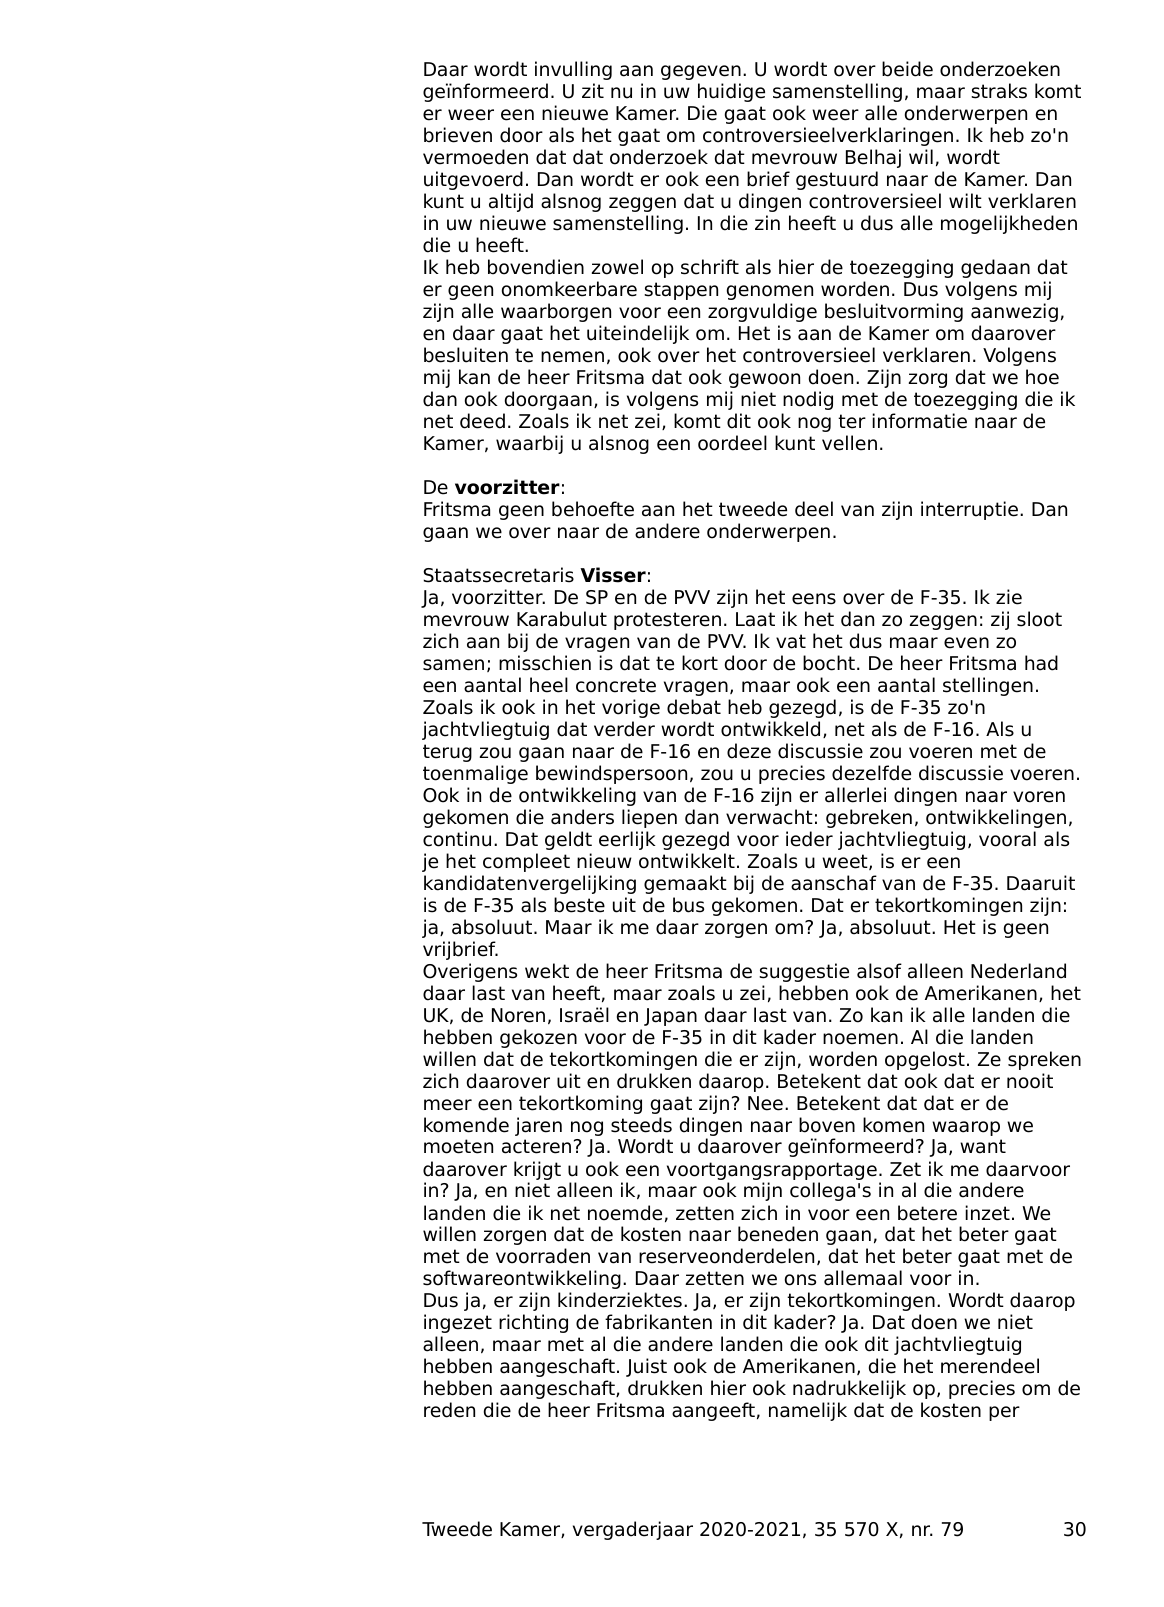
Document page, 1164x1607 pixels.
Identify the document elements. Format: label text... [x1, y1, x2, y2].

text De voorzitter: [422, 477, 1087, 499]
text Daar wordt invulling aan gegeven. U wordt over beide onderzoeken geïnformeerd. U zit nu in uw huidige samenstelling, maar straks komt er weer een nieuwe Kamer. Die gaat ook weer alle onderwerpen en brieven door als het gaat om controversieelverklaringen. Ik heb zo'n vermoeden dat dat onderzoek dat mevrouw Belhaj wil, wordt uitgevoerd. Dan wordt er ook een brief gestuurd naar de Kamer. Dan kunt u altijd alsnog zeggen dat u dingen controversieel wilt verklaren in uw nieuwe samenstelling. In die zin heeft u dus alle mogelijkheden die u heeft. [422, 59, 1087, 257]
text Fritsma geen behoefte aan het tweede deel van zijn interruptie. Dan gaan we over naar de andere onderwerpen. [422, 499, 1087, 543]
text Ik heb bovendien zowel op schrift als hier de toezegging gedaan dat er geen onomkeerbare stappen genomen worden. Dus volgens mij zijn alle waarborgen voor een zorgvuldige besluitvorming aanwezig, en daar gaat het uiteindelijk om. Het is aan de Kamer om daarover besluiten te nemen, ook over het controversieel verklaren. Volgens mij kan de heer Fritsma dat ook gewoon doen. Zijn zorg dat we hoe dan ook doorgaan, is volgens mij niet nodig met de toezegging die ik net deed. Zoals ik net zei, komt dit ook nog ter informatie naar de Kamer, waarbij u alsnog een oordeel kunt vellen. [422, 257, 1087, 455]
text Ja, voorzitter. De SP en de PVV zijn het eens over de F-35. Ik zie mevrouw Karabulut protesteren. Laat ik het dan zo zeggen: zij sloot zich aan bij de vragen van de PVV. Ik vat het dus maar even zo samen; misschien is dat te kort door de bocht. De heer Fritsma had een aantal heel concrete vragen, maar ook een aantal stellingen. Zoals ik ook in het vorige debat heb gezegd, is de F-35 zo'n jachtvliegtuig dat verder wordt ontwikkeld, net als de F-16. Als u terug zou gaan naar de F-16 en deze discussie zou voeren met de toenmalige bewindspersoon, zou u precies dezelfde discussie voeren. Ook in de ontwikkeling van de F-16 zijn er allerlei dingen naar voren gekomen die anders liepen dan verwacht: gebreken, ontwikkelingen, continu. Dat geldt eerlijk gezegd voor ieder jachtvliegtuig, vooral als je het compleet nieuw ontwikkelt. Zoals u weet, is er een kandidatenvergelijking gemaakt bij de aanschaf van de F-35. Daaruit is de F-35 als beste uit de bus gekomen. Dat er tekortkomingen zijn: ja, absoluut. Maar ik me daar zorgen om? Ja, absoluut. Het is geen vrijbrief. [422, 587, 1087, 961]
text Overigens wekt de heer Fritsma de suggestie alsof alleen Nederland daar last van heeft, maar zoals u zei, hebben ook de Amerikanen, het UK, de Noren, Israël en Japan daar last van. Zo kan ik alle landen die hebben gekozen voor de F-35 in dit kader noemen. Al die landen willen dat de tekortkomingen die er zijn, worden opgelost. Ze spreken zich daarover uit en drukken daarop. Betekent dat ook dat er nooit meer een tekortkoming gaat zijn? Nee. Betekent dat dat er de komende jaren nog steeds dingen naar boven komen waarop we moeten acteren? Ja. Wordt u daarover geïnformeerd? Ja, want daarover krijgt u ook een voortgangsrapportage. Zet ik me daarvoor in? Ja, en niet alleen ik, maar ook mijn collega's in al die andere landen die ik net noemde, zetten zich in voor een betere inzet. We willen zorgen dat de kosten naar beneden gaan, dat het beter gaat met de voorraden van reserveonderdelen, dat het beter gaat met de softwareontwikkeling. Daar zetten we ons allemaal voor in. [422, 961, 1087, 1290]
text Staatssecretaris Visser: [422, 565, 1087, 587]
text Dus ja, er zijn kinderziektes. Ja, er zijn tekortkomingen. Wordt daarop ingezet richting de fabrikanten in dit kader? Ja. Dat doen we niet alleen, maar met al die andere landen die ook dit jachtvliegtuig hebben aangeschaft. Juist ook de Amerikanen, die het merendeel hebben aangeschaft, drukken hier ook nadrukkelijk op, precies om de reden die de heer Fritsma aangeeft, namelijk dat de kosten per [422, 1290, 1087, 1422]
